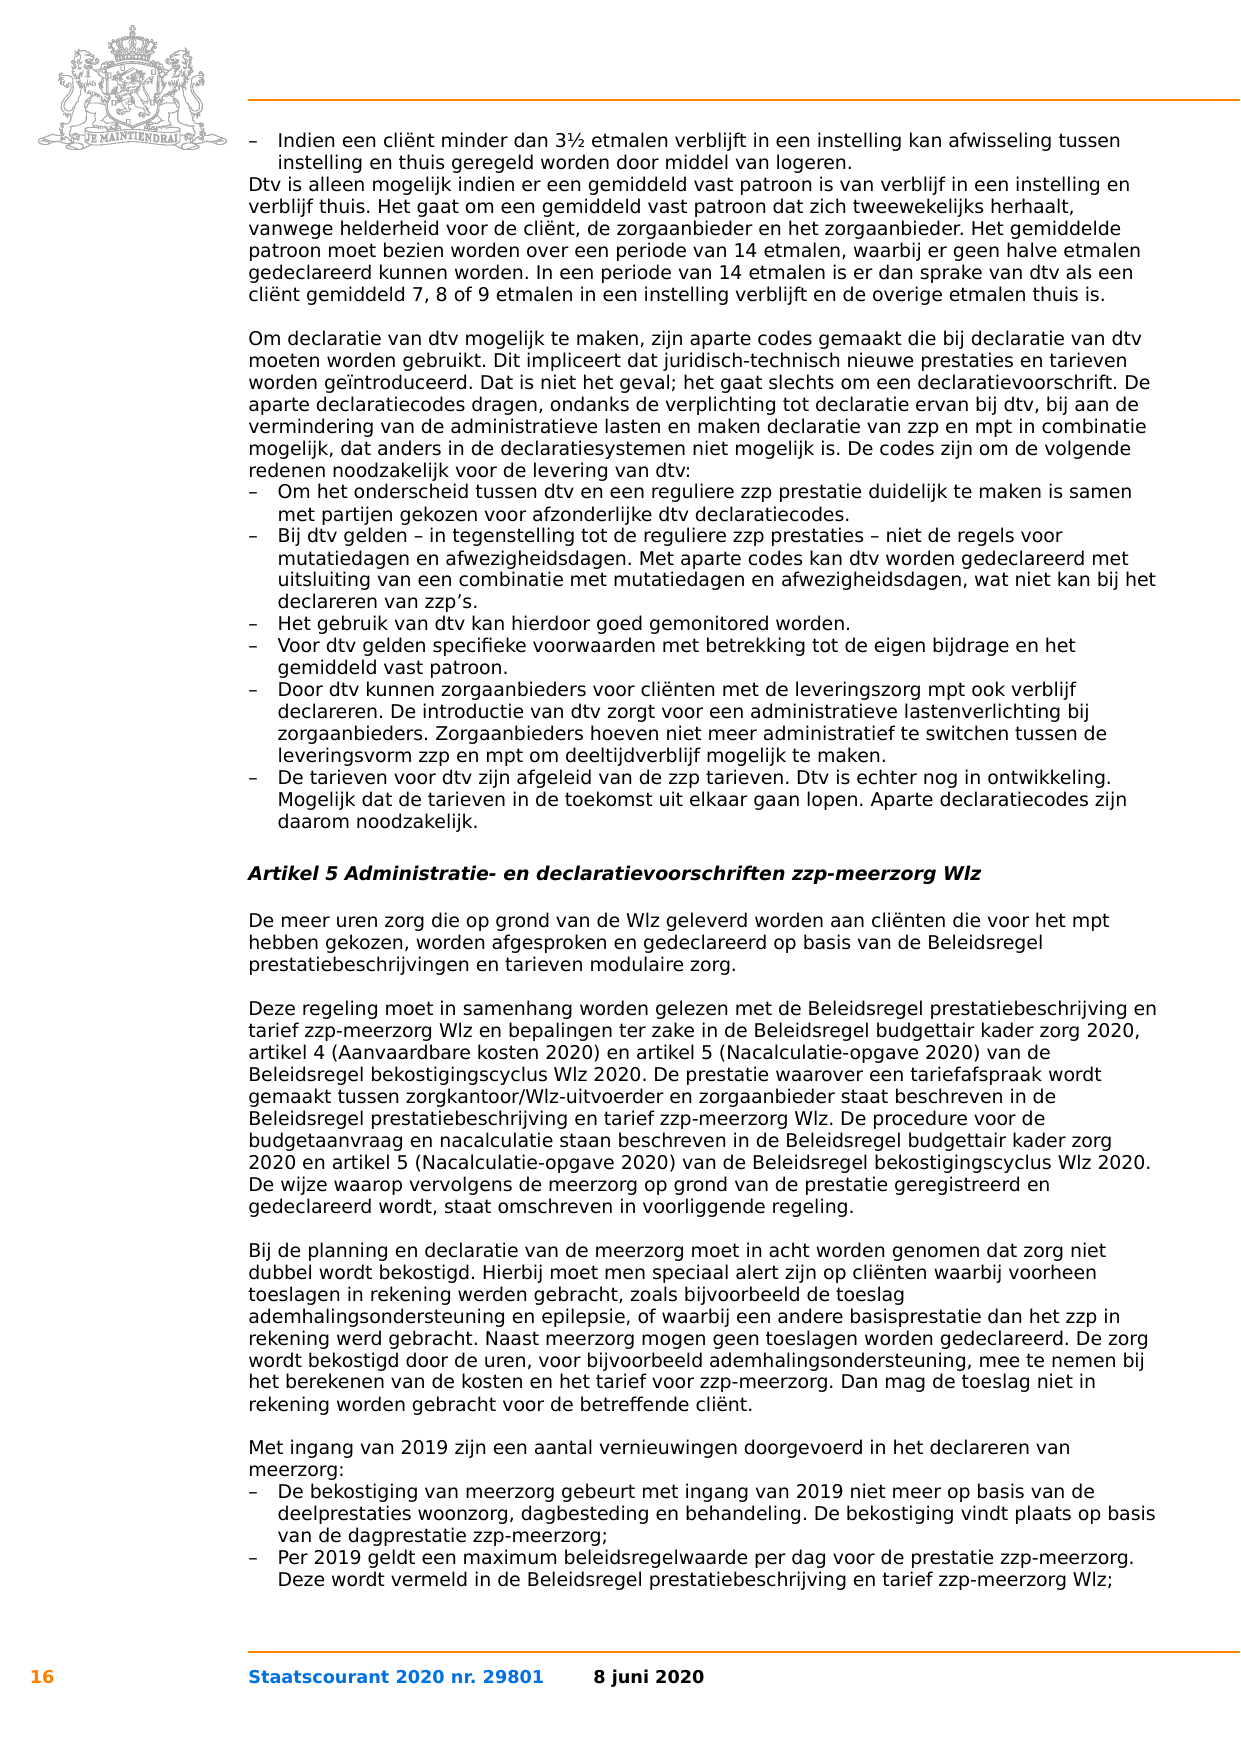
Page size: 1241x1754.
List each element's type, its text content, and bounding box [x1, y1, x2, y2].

text – Het gebruik van dtv kan hierdoor goed gemonitored worden. [248, 613, 1163, 635]
subtitle Artikel 5 Administratie- en declaratievoorschriften zzp-meerzorg Wlz [248, 863, 1163, 885]
text – Per 2019 geldt een maximum beleidsregelwaarde per dag voor de prestatie zzp-meerzorg. Deze wordt vermeld in de Beleidsregel prestatiebeschrijving en tarief zzp-meerzorg Wlz; [248, 1547, 1163, 1591]
text – De bekostiging van meerzorg gebeurt met ingang van 2019 niet meer op basis van de deelprestaties woonzorg, dagbesteding en behandeling. De bekostiging vindt plaats op basis van de dagprestatie zzp-meerzorg; [248, 1481, 1163, 1547]
text – Voor dtv gelden specifieke voorwaarden met betrekking tot de eigen bijdrage en het gemiddeld vast patroon. [248, 635, 1163, 679]
picture [38, 25, 227, 150]
text De meer uren zorg die op grond van de Wlz geleverd worden aan cliënten die voor het mpt hebben gekozen, worden afgesproken en gedeclareerd op basis van de Beleidsregel prestatiebeschrijvingen en tarieven modulaire zorg. [248, 910, 1163, 976]
text Dtv is alleen mogelijk indien er een gemiddeld vast patroon is van verblijf in een instelling en verblijf thuis. Het gaat om een gemiddeld vast patroon dat zich tweewekelijks herhaalt, vanwege helderheid voor de cliënt, de zorgaanbieder en het zorgaanbieder. Het gemiddelde patroon moet bezien worden over een periode van 14 etmalen, waarbij er geen halve etmalen gedeclareerd kunnen worden. In een periode van 14 etmalen is er dan sprake van dtv als een cliënt gemiddeld 7, 8 of 9 etmalen in een instelling verblijft en de overige etmalen thuis is. [248, 174, 1163, 306]
text Bij de planning en declaratie van de meerzorg moet in acht worden genomen dat zorg niet dubbel wordt bekostigd. Hierbij moet men speciaal alert zijn op cliënten waarbij voorheen toeslagen in rekening werden gebracht, zoals bijvoorbeeld de toeslag ademhalingsondersteuning en epilepsie, of waarbij een andere basisprestatie dan het zzp in rekening werd gebracht. Naast meerzorg mogen geen toeslagen worden gedeclareerd. De zorg wordt bekostigd door de uren, voor bijvoorbeeld ademhalingsondersteuning, mee te nemen bij het berekenen van de kosten en het tarief voor zzp-meerzorg. Dan mag de toeslag niet in rekening worden gebracht voor de betreffende cliënt. [248, 1239, 1163, 1415]
text – Door dtv kunnen zorgaanbieders voor cliënten met de leveringszorg mpt ook verblijf declareren. De introductie van dtv zorgt voor een administratieve lastenverlichting bij zorgaanbieders. Zorgaanbieders hoeven niet meer administratief te switchen tussen de leveringsvorm zzp en mpt om deeltijdverblijf mogelijk te maken. [248, 679, 1163, 767]
text – De tarieven voor dtv zijn afgeleid van de zzp tarieven. Dtv is echter nog in ontwikkeling. Mogelijk dat de tarieven in de toekomst uit elkaar gaan lopen. Aparte declaratiecodes zijn daarom noodzakelijk. [248, 767, 1163, 833]
text – Bij dtv gelden – in tegenstelling tot de reguliere zzp prestaties – niet de regels voor mutatiedagen en afwezigheidsdagen. Met aparte codes kan dtv worden gedeclareerd met uitsluiting van een combinatie met mutatiedagen en afwezigheidsdagen, wat niet kan bij het declareren van zzp’s. [248, 525, 1163, 613]
text – Om het onderscheid tussen dtv en een reguliere zzp prestatie duidelijk te maken is samen met partijen gekozen voor afzonderlijke dtv declaratiecodes. [248, 481, 1163, 525]
text Om declaratie van dtv mogelijk te maken, zijn aparte codes gemaakt die bij declaratie van dtv moeten worden gebruikt. Dit impliceert dat juridisch-technisch nieuwe prestaties en tarieven worden geïntroduceerd. Dat is niet het geval; het gaat slechts om een declaratievoorschrift. De aparte declaratiecodes dragen, ondanks de verplichting tot declaratie ervan bij dtv, bij aan de vermindering van de administratieve lasten en maken declaratie van zzp en mpt in combinatie mogelijk, dat anders in de declaratiesystemen niet mogelijk is. De codes zijn om de volgende redenen noodzakelijk voor de levering van dtv: [248, 328, 1163, 481]
text – Indien een cliënt minder dan 3½ etmalen verblijft in een instelling kan afwisseling tussen instelling en thuis geregeld worden door middel van logeren. [248, 130, 1163, 174]
text Deze regeling moet in samenhang worden gelezen met de Beleidsregel prestatiebeschrijving en tarief zzp-meerzorg Wlz en bepalingen ter zake in de Beleidsregel budgettair kader zorg 2020, artikel 4 (Aanvaardbare kosten 2020) en artikel 5 (Nacalculatie-opgave 2020) van de Beleidsregel bekostigingscyclus Wlz 2020. De prestatie waarover een tariefafspraak wordt gemaakt tussen zorgkantoor/Wlz-uitvoerder en zorgaanbieder staat beschreven in de Beleidsregel prestatiebeschrijving en tarief zzp-meerzorg Wlz. De procedure voor de budgetaanvraag en nacalculatie staan beschreven in de Beleidsregel budgettair kader zorg 2020 en artikel 5 (Nacalculatie-opgave 2020) van de Beleidsregel bekostigingscyclus Wlz 2020. De wijze waarop vervolgens de meerzorg op grond van de prestatie geregistreerd en gedeclareerd wordt, staat omschreven in voorliggende regeling. [248, 998, 1163, 1218]
text Met ingang van 2019 zijn een aantal vernieuwingen doorgevoerd in het declareren van meerzorg: [248, 1437, 1163, 1481]
